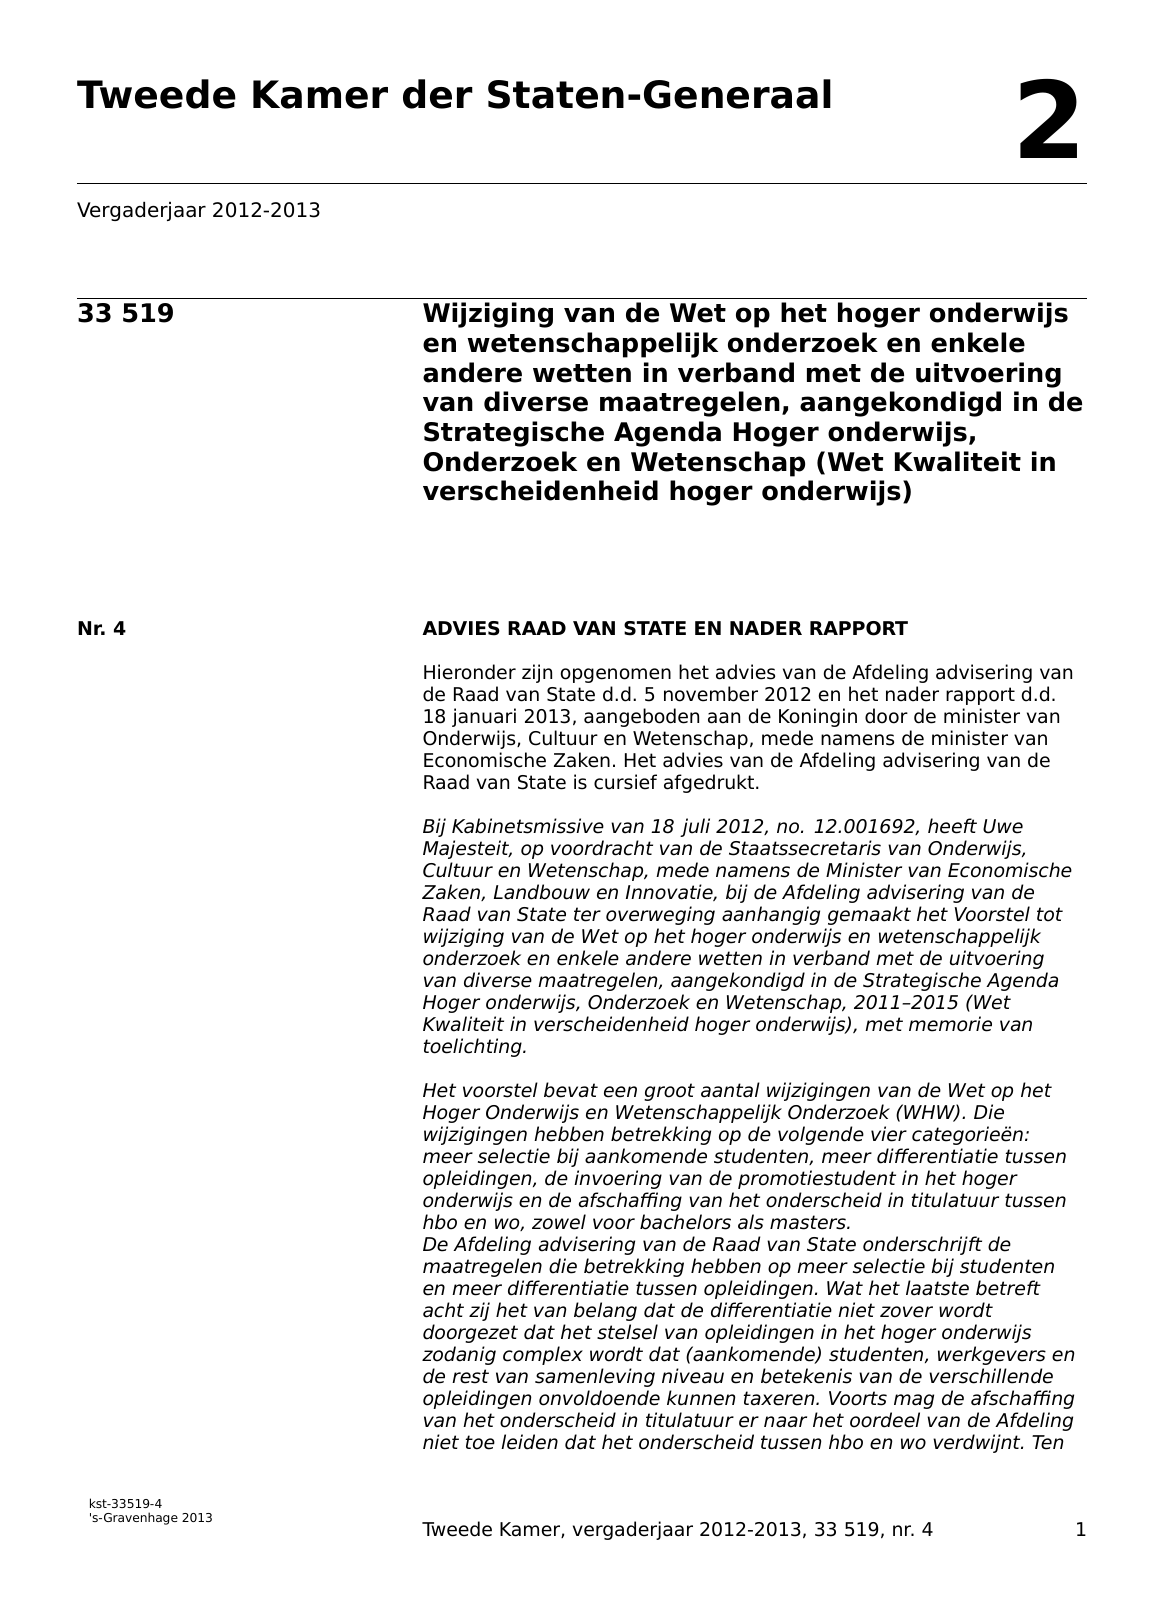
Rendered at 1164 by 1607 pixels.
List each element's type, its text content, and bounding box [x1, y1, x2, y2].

table_header 2 [886, 59, 1087, 183]
table_header Tweede Kamer der Staten-Generaal [77, 59, 886, 183]
subtitle 33 519 Wijziging van de Wet op het hoger onderwijs en wetenschappelijk onderzoek en enkele andere wetten in verband met de uitvoering van diverse maatregelen, aangekondigd in de Strategische Agenda Hoger onderwijs, Onderzoek en Wetenschap (Wet Kwaliteit in verscheidenheid hoger onderwijs) [77, 299, 1087, 507]
text Hieronder zijn opgenomen het advies van de Afdeling advisering van de Raad van State d.d. 5 november 2012 en het nader rapport d.d. 18 januari 2013, aangeboden aan de Koningin door de minister van Onderwijs, Cultuur en Wetenschap, mede namens de minister van Economische Zaken. Het advies van de Afdeling advisering van de Raad van State is cursief afgedrukt. [422, 662, 1087, 794]
text Het voorstel bevat een groot aantal wijzigingen van de Wet op het Hoger Onderwijs en Wetenschappelijk Onderzoek (WHW). Die wijzigingen hebben betrekking op de volgende vier categorieën: meer selectie bij aankomende studenten, meer differentiatie tussen opleidingen, de invoering van de promotiestudent in het hoger onderwijs en de afschaffing van het onderscheid in titulatuur tussen hbo en wo, zowel voor bachelors als masters. [422, 1080, 1087, 1234]
table_cell Vergaderjaar 2012-2013 [77, 184, 1087, 298]
text 's-Gravenhage 2013 [88, 1511, 323, 1525]
subtitle Nr. 4 ADVIES RAAD VAN STATE EN NADER RAPPORT [77, 618, 1087, 640]
text Bij Kabinetsmissive van 18 juli 2012, no. 12.001692, heeft Uwe Majesteit, op voordracht van de Staatssecretaris van Onderwijs, Cultuur en Wetenschap, mede namens de Minister van Economische Zaken, Landbouw en Innovatie, bij de Afdeling advisering van de Raad van State ter overweging aanhangig gemaakt het Voorstel tot wijziging van de Wet op het hoger onderwijs en wetenschappelijk onderzoek en enkele andere wetten in verband met de uitvoering van diverse maatregelen, aangekondigd in de Strategische Agenda Hoger onderwijs, Onderzoek en Wetenschap, 2011–2015 (Wet Kwaliteit in verscheidenheid hoger onderwijs), met memorie van toelichting. [422, 816, 1087, 1058]
text kst-33519-4 [88, 1497, 323, 1511]
text De Afdeling advisering van de Raad van State onderschrijft de maatregelen die betrekking hebben op meer selectie bij studenten en meer differentiatie tussen opleidingen. Wat het laatste betreft acht zij het van belang dat de differentiatie niet zover wordt doorgezet dat het stelsel van opleidingen in het hoger onderwijs zodanig complex wordt dat (aankomende) studenten, werkgevers en de rest van samenleving niveau en betekenis van de verschillende opleidingen onvoldoende kunnen taxeren. Voorts mag de afschaffing van het onderscheid in titulatuur er naar het oordeel van de Afdeling niet toe leiden dat het onderscheid tussen hbo en wo verdwijnt. Ten [422, 1234, 1087, 1454]
